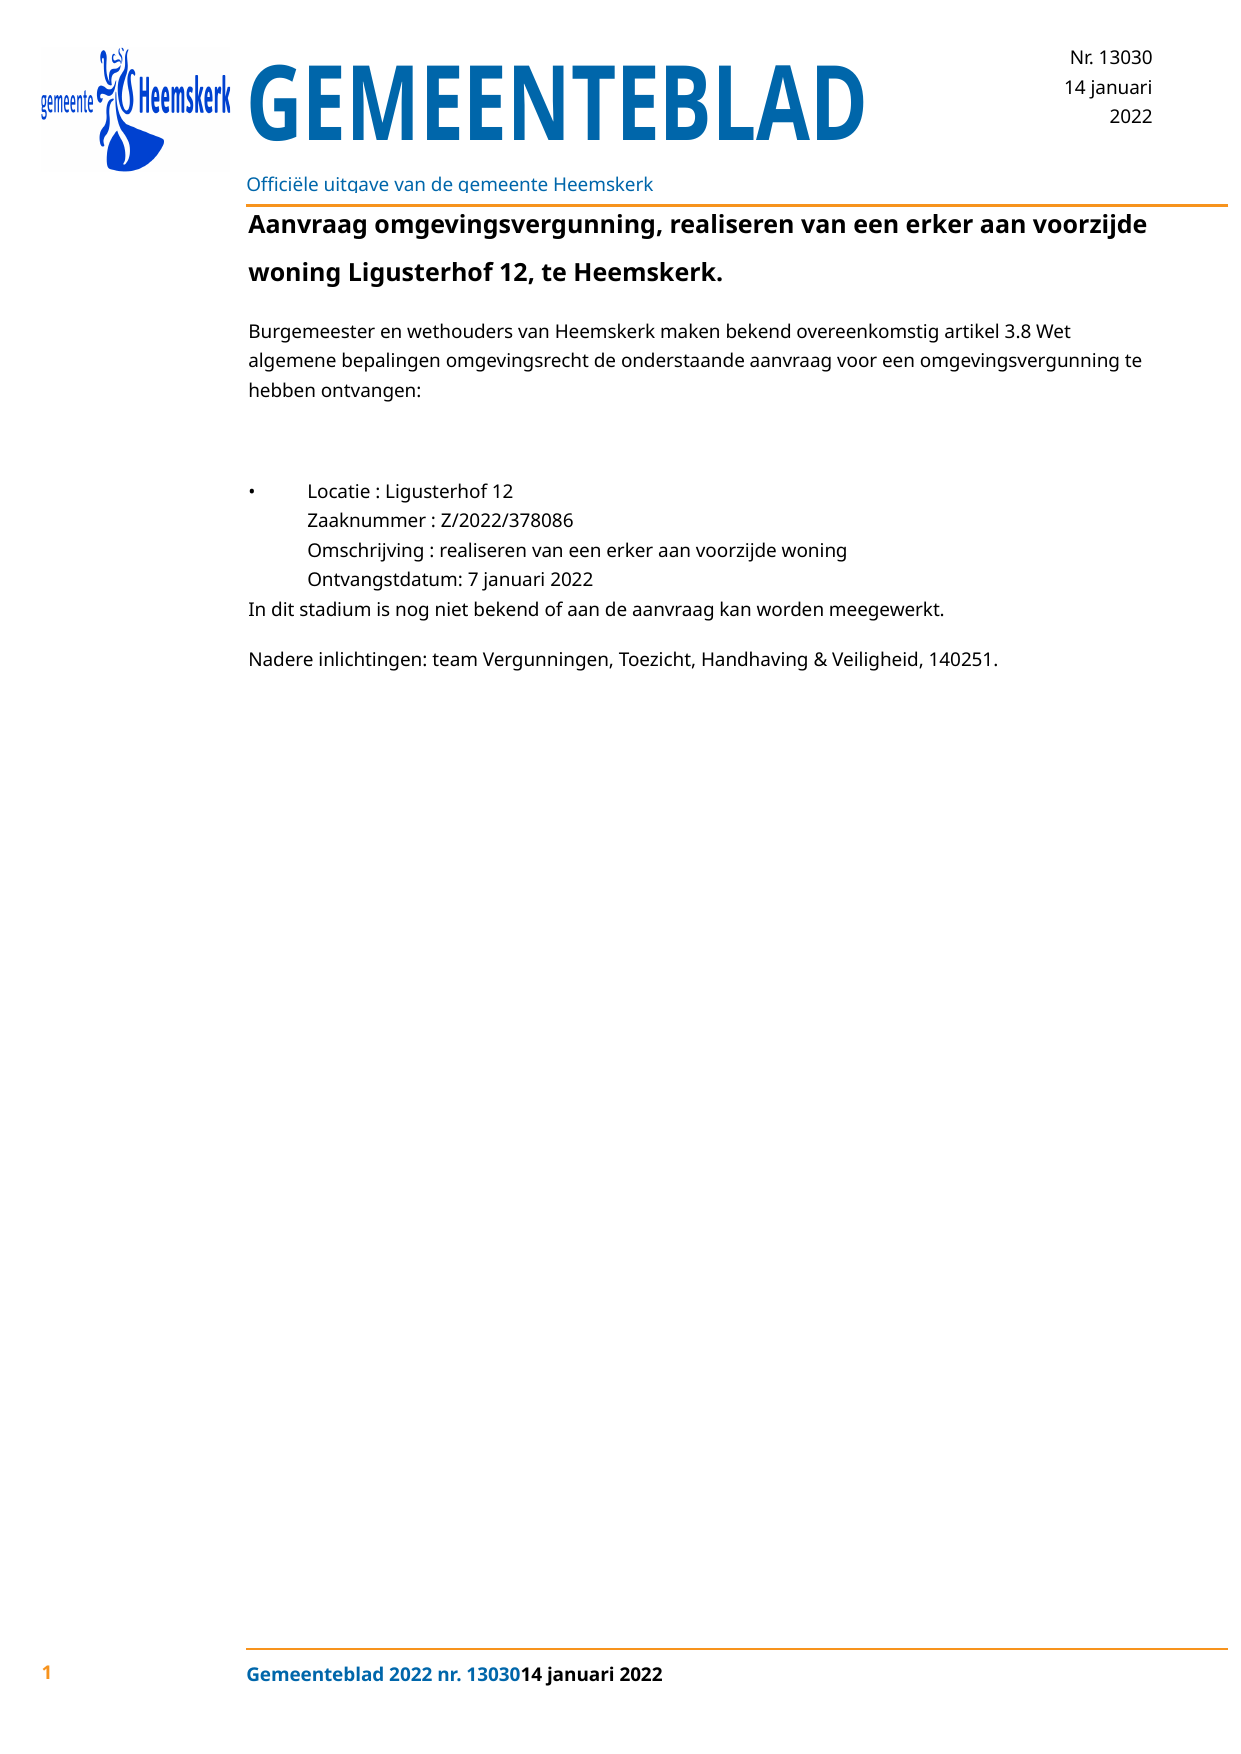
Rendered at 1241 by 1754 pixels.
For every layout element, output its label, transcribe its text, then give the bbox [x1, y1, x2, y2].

text Aanvraag omgevingsvergunning, realiseren van een erker aan voorzijde woning Ligusterhof 12, te Heemskerk. [248, 207, 1152, 288]
list Zaaknummer : Z/2022/378086 [248, 507, 1152, 533]
list Locatie : Ligusterhof 12 [248, 478, 1152, 504]
text Nadere inlichtingen: team Vergunningen, Toezicht, Handhaving & Veiligheid, 140251. [248, 647, 1152, 672]
text Burgemeester en wethouders van Heemskerk maken bekend overeenkomstig artikel 3.8 Wet algemene bepalingen omgevingsrecht de onderstaande aanvraag voor een omgevingsvergunning te hebben ontvangen: [248, 318, 1152, 403]
list Omschrijving : realiseren van een erker aan voorzijde woning [248, 537, 1152, 563]
list Ontvangstdatum: 7 januari 2022 [248, 567, 1152, 592]
text In dit stadium is nog niet bekend of aan de aanvraag kan worden meegewerkt. [248, 596, 1152, 622]
picture [41, 47, 231, 172]
